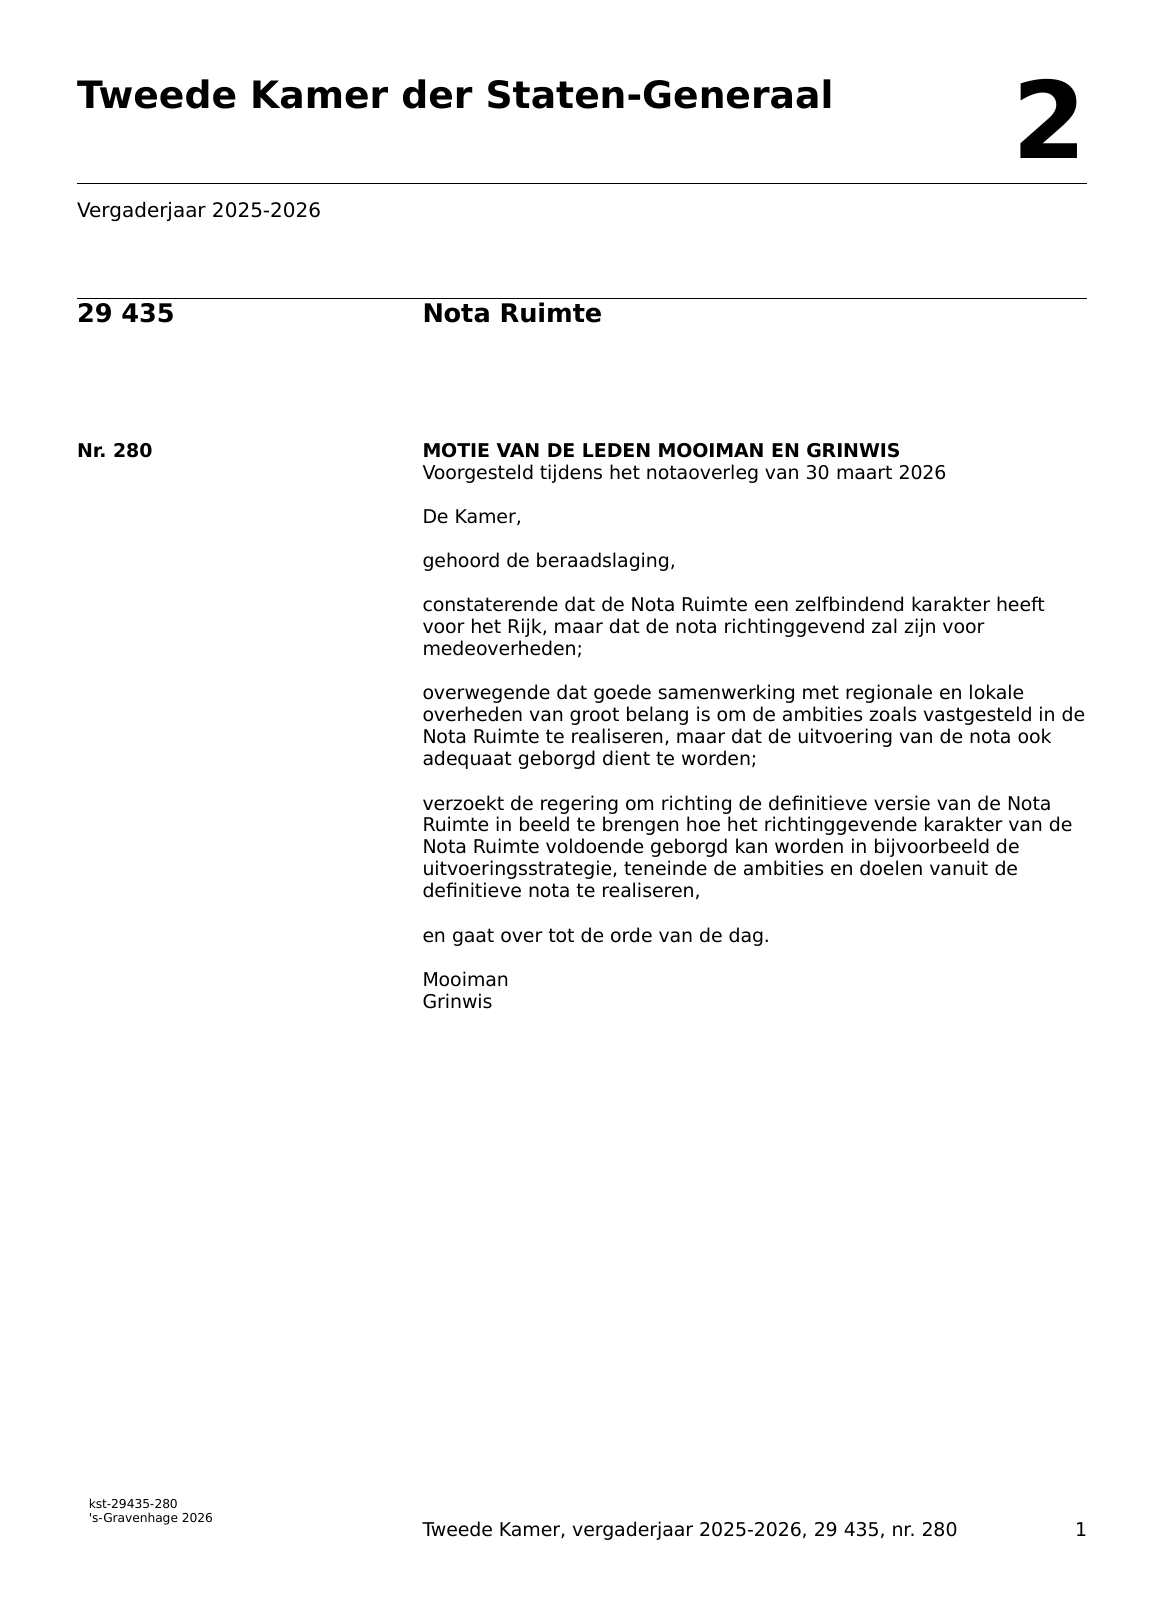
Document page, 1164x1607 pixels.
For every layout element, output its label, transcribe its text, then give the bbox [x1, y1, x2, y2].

text verzoekt de regering om richting de definitieve versie van de Nota Ruimte in beeld te brengen hoe het richtinggevende karakter van de Nota Ruimte voldoende geborgd kan worden in bijvoorbeeld de uitvoeringsstrategie, teneinde de ambities en doelen vanuit de definitieve nota te realiseren, [422, 792, 1087, 902]
text De Kamer, [422, 506, 1087, 528]
text gehoord de beraadslaging, [422, 550, 1087, 572]
subtitle Nr. 280 MOTIE VAN DE LEDEN MOOIMAN EN GRINWIS [77, 440, 1087, 462]
text Voorgesteld tijdens het notaoverleg van 30 maart 2026 [422, 462, 1087, 484]
text 's-Gravenhage 2026 [88, 1511, 323, 1525]
table_header Tweede Kamer der Staten-Generaal [77, 59, 886, 183]
text Grinwis [422, 991, 1087, 1013]
text constaterende dat de Nota Ruimte een zelfbindend karakter heeft voor het Rijk, maar dat de nota richtinggevend zal zijn voor medeoverheden; [422, 594, 1087, 660]
table_cell Vergaderjaar 2025-2026 [77, 184, 1087, 298]
text overwegende dat goede samenwerking met regionale en lokale overheden van groot belang is om de ambities zoals vastgesteld in de Nota Ruimte te realiseren, maar dat de uitvoering van de nota ook adequaat geborgd dient te worden; [422, 682, 1087, 770]
subtitle 29 435 Nota Ruimte [77, 299, 1087, 329]
text Mooiman [422, 969, 1087, 991]
text en gaat over tot de orde van de dag. [422, 924, 1087, 946]
table_header 2 [886, 59, 1087, 183]
text kst-29435-280 [88, 1497, 323, 1511]
